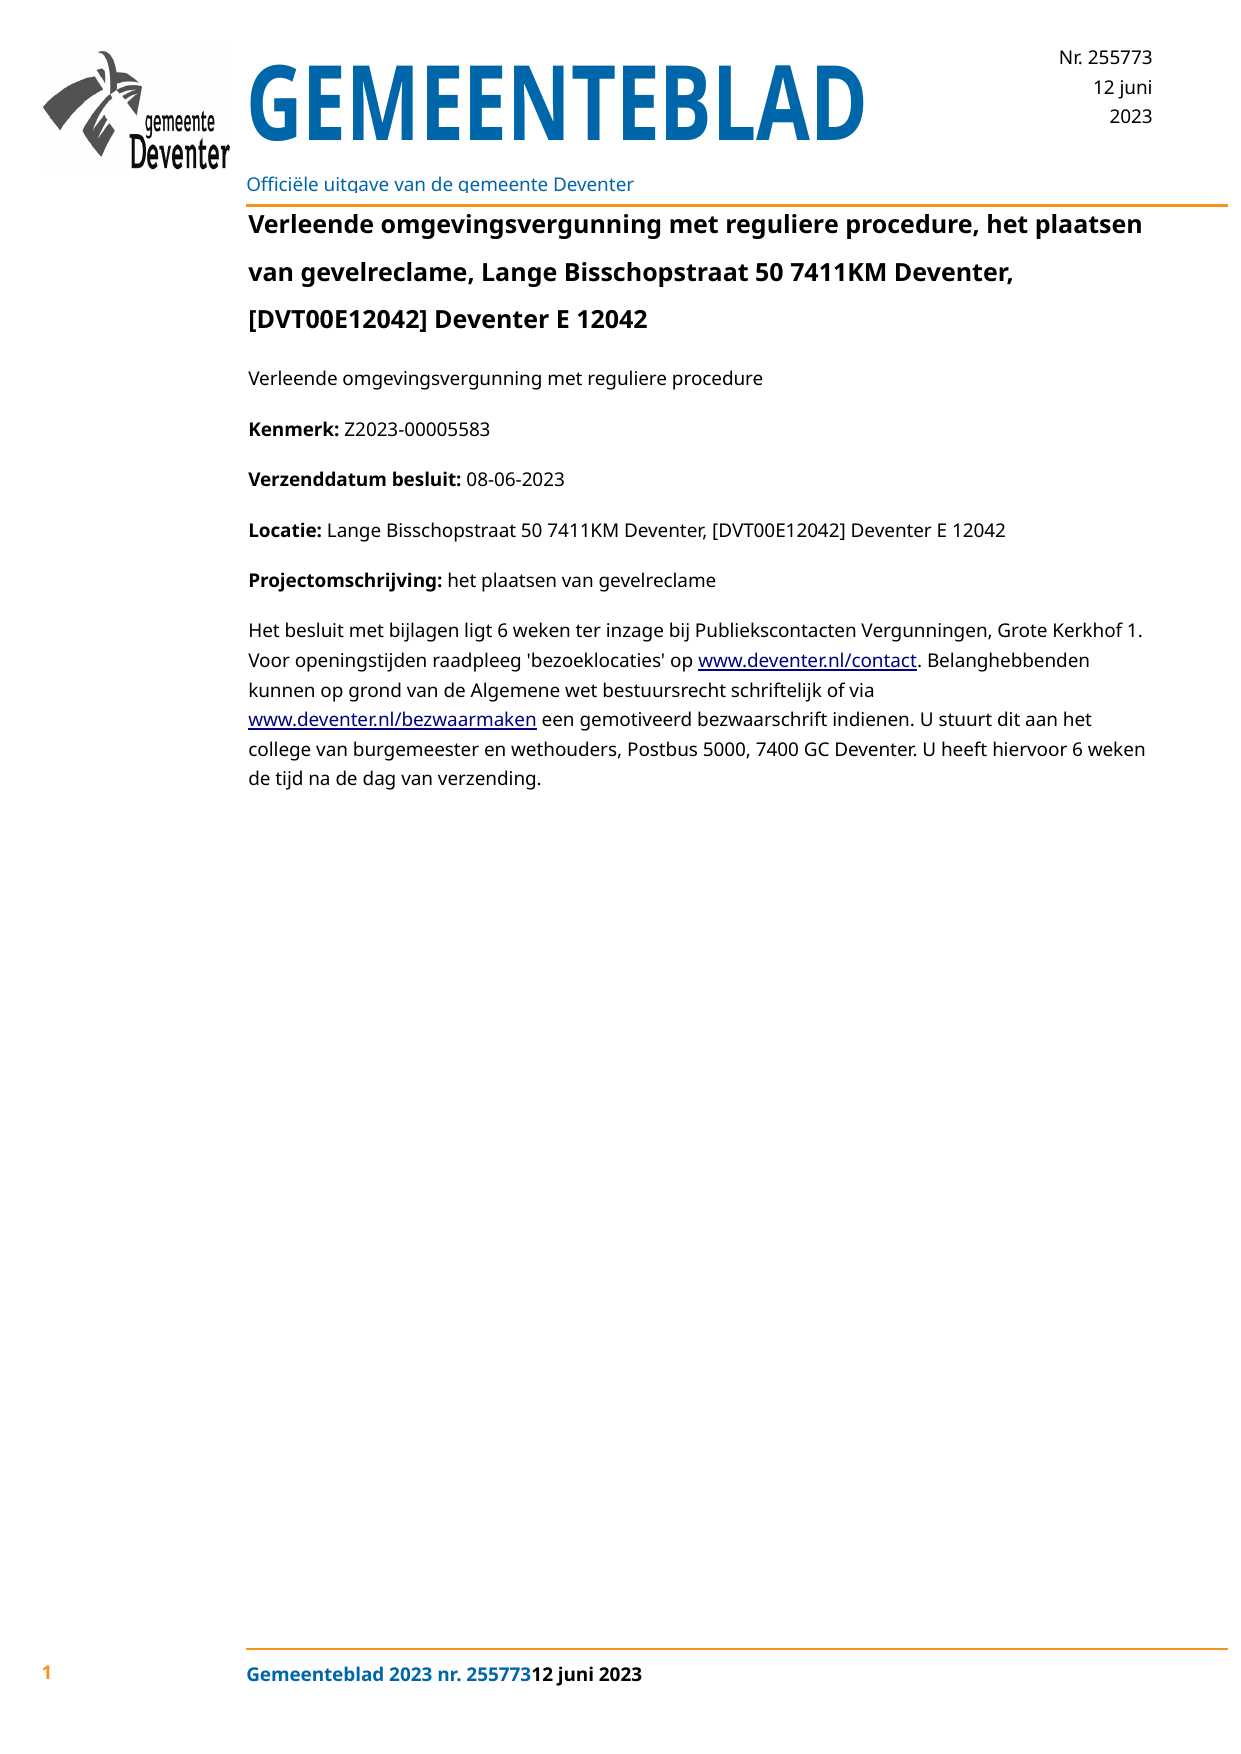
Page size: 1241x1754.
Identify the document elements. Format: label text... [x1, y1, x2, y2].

text Kenmerk: Z2023-00005583 [248, 416, 1152, 442]
text Verzenddatum besluit: 08-06-2023 [248, 466, 1152, 492]
text Locatie: Lange Bisschopstraat 50 7411KM Deventer, [DVT00E12042] Deventer E 12042 [248, 517, 1152, 542]
text Verleende omgevingsvergunning met reguliere procedure, het plaatsen van gevelreclame, Lange Bisschopstraat 50 7411KM Deventer, [DVT00E12042] Deventer E 12042 [248, 207, 1152, 336]
text Verleende omgevingsvergunning met reguliere procedure [248, 366, 1152, 391]
text Projectomschrijving: het plaatsen van gevelreclame [248, 567, 1152, 593]
text Het besluit met bijlagen ligt 6 weken ter inzage bij Publiekscontacten Vergunningen, Grote Kerkhof 1. Voor openingstijden raadpleeg 'bezoeklocaties' op www.deventer.nl/contact. Belanghebbenden kunnen op grond van de Algemene wet bestuursrecht schriftelijk of via www.deventer.nl/bezwaarmaken een gemotiveerd bezwaarschrift indienen. U stuurt dit aan het college van burgemeester en wethouders, Postbus 5000, 7400 GC Deventer. U heeft hiervoor 6 weken de tijd na de dag van verzending. [248, 618, 1152, 791]
picture [41, 47, 231, 172]
